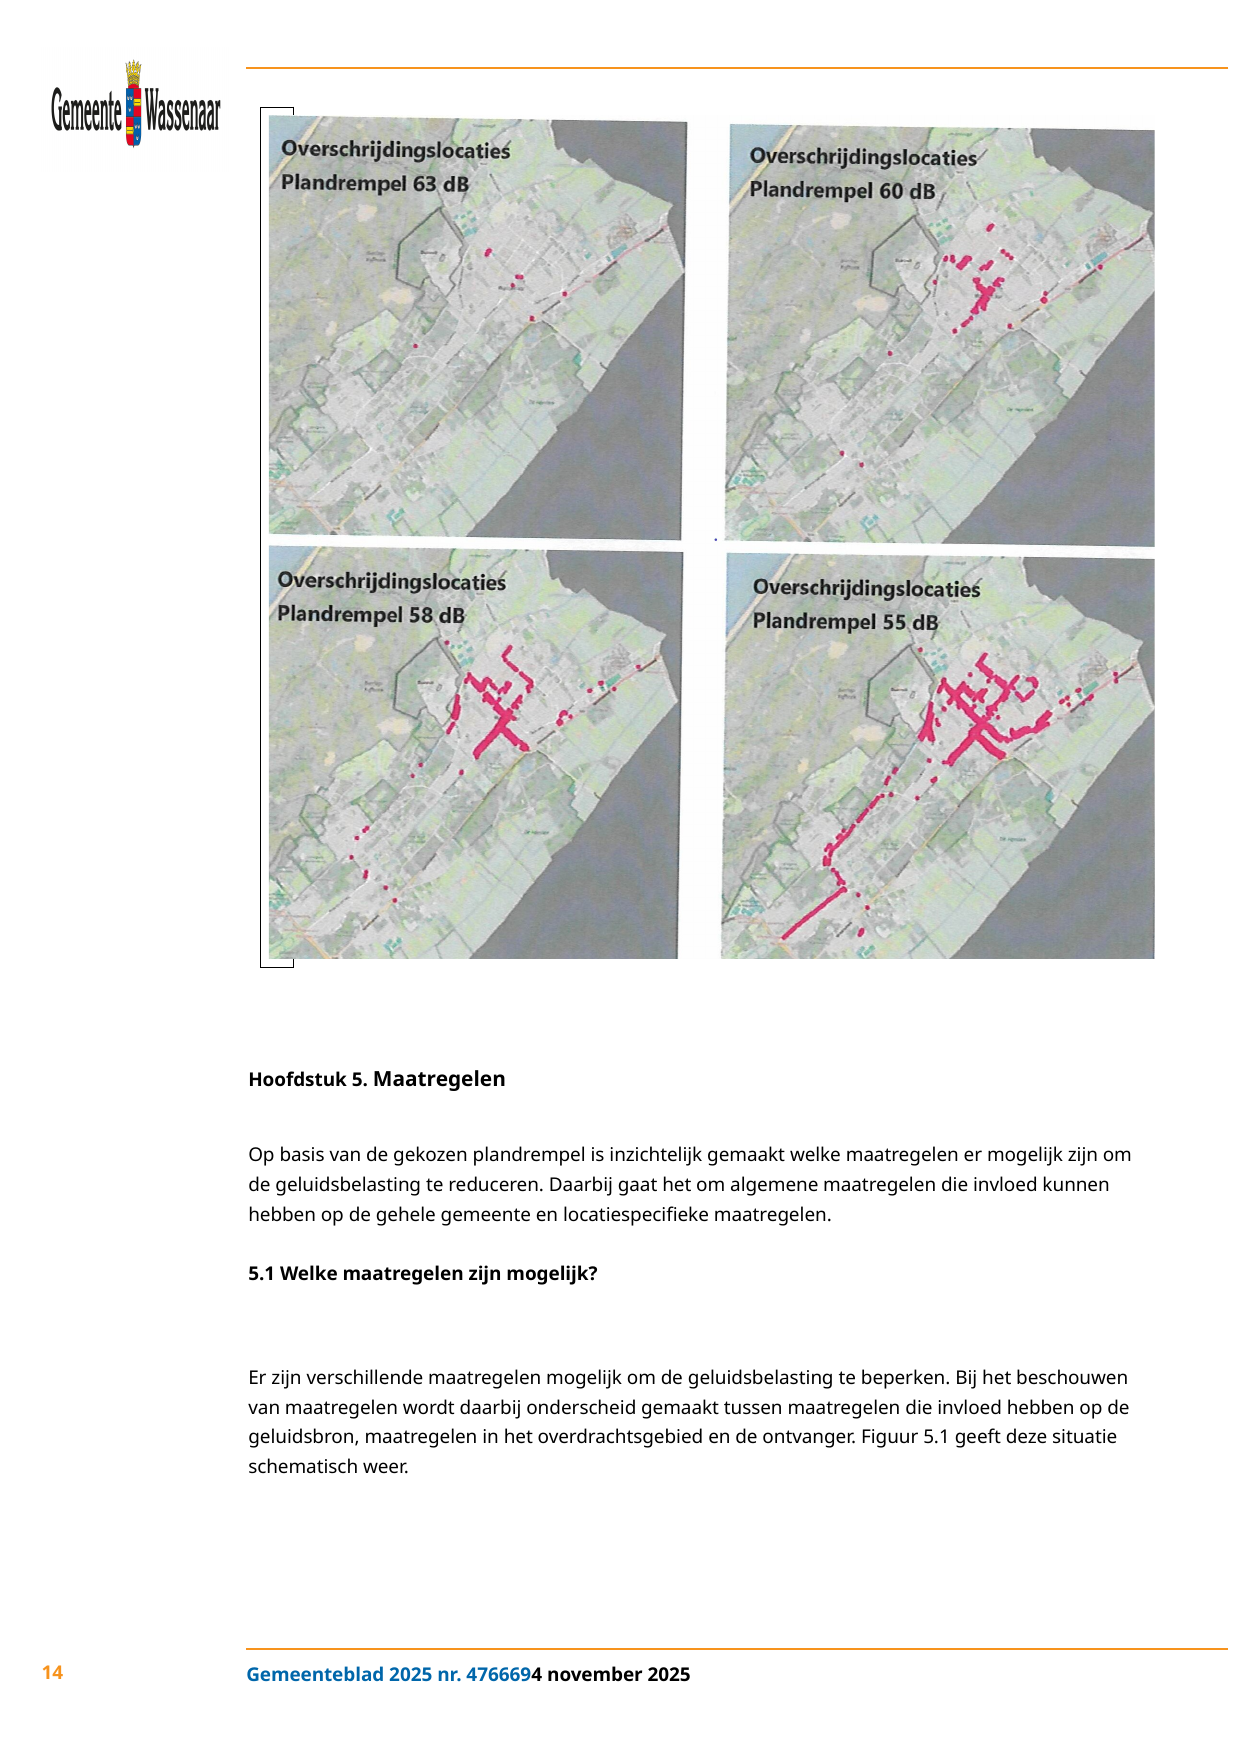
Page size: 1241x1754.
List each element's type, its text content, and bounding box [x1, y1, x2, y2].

picture [41, 47, 231, 172]
text Hoofdstuk 5. Maatregelen [248, 1064, 1152, 1092]
picture [268, 115, 1155, 959]
text Er zijn verschillende maatregelen mogelijk om de geluidsbelasting te beperken. Bij het beschouwen van maatregelen wordt daarbij onderscheid gemaakt tussen maatregelen die invloed hebben op de geluidsbron, maatregelen in het overdrachtsgebied en de ontvanger. Figuur 5.1 geeft deze situatie schematisch weer. [248, 1364, 1152, 1479]
text 5.1 Welke maatregelen zijn mogelijk? [248, 1260, 1152, 1286]
text Op basis van de gekozen plandrempel is inzichtelijk gemaakt welke maatregelen er mogelijk zijn om de geluidsbelasting te reduceren. Daarbij gaat het om algemene maatregelen die invloed kunnen hebben op de gehele gemeente en locatiespecifieke maatregelen. [248, 1142, 1152, 1226]
